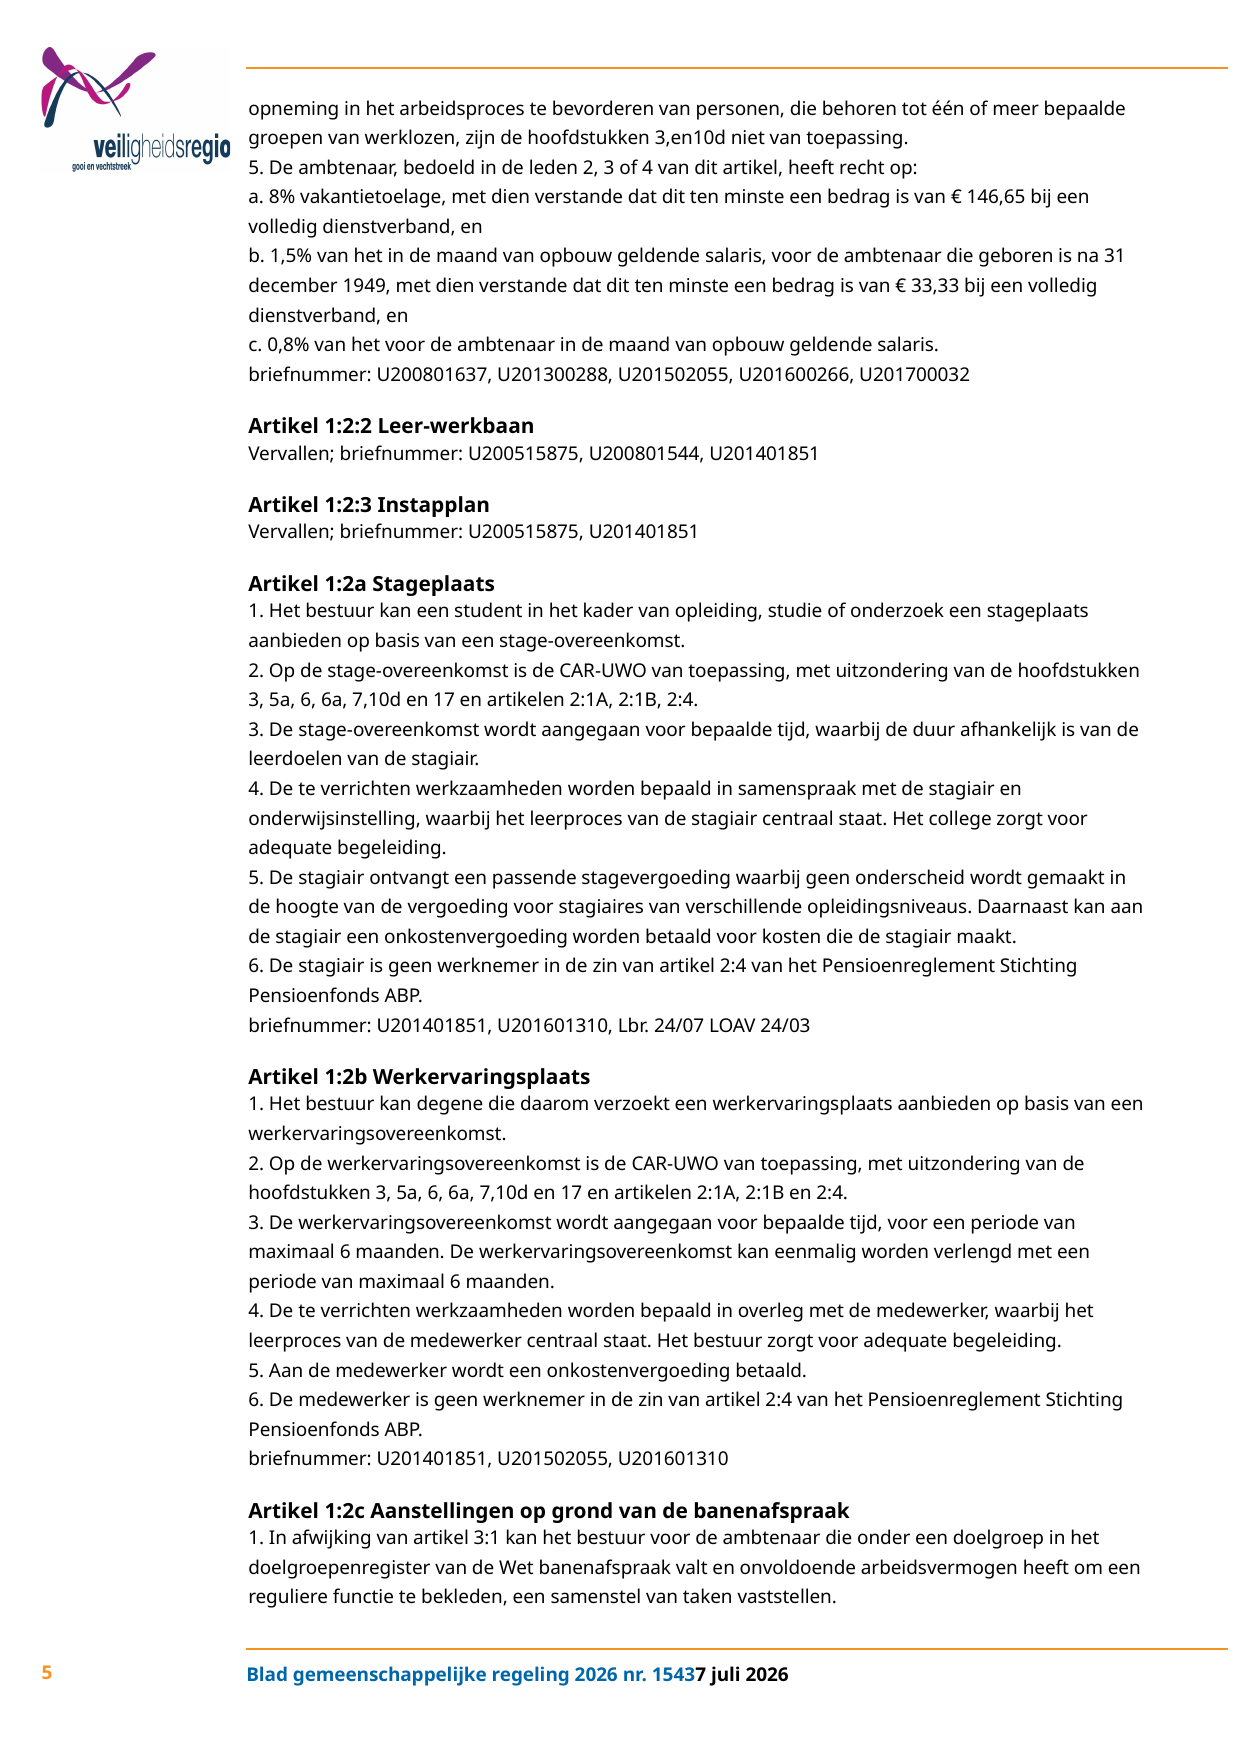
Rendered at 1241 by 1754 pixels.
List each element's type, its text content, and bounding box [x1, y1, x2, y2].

text opneming in het arbeidsproces te bevorderen van personen, die behoren tot één of meer bepaalde groepen van werklozen, zijn de hoofdstukken 3,en10d niet van toepassing. [248, 95, 1152, 150]
text 5. De ambtenaar, bedoeld in de leden 2, 3 of 4 van dit artikel, heeft recht op: [248, 154, 1152, 180]
text briefnummer: U201401851, U201601310, Lbr. 24/07 LOAV 24/03 [248, 1012, 1152, 1037]
text 6. De medewerker is geen werknemer in de zin van artikel 2:4 van het Pensioenreglement Stichting Pensioenfonds ABP. [248, 1386, 1152, 1442]
text 6. De stagiair is geen werknemer in de zin van artikel 2:4 van het Pensioenreglement Stichting Pensioenfonds ABP. [248, 953, 1152, 1008]
text 2. Op de werkervaringsovereenkomst is de CAR-UWO van toepassing, met uitzondering van de hoofdstukken 3, 5a, 6, 6a, 7,10d en 17 en artikelen 2:1A, 2:1B en 2:4. [248, 1150, 1152, 1205]
text 5. Aan de medewerker wordt een onkostenvergoeding betaald. [248, 1357, 1152, 1383]
text briefnummer: U201401851, U201502055, U201601310 [248, 1446, 1152, 1471]
text Artikel 1:2b Werkervaringsplaats [248, 1062, 1152, 1091]
text a. 8% vakantietoelage, met dien verstande dat dit ten minste een bedrag is van € 146,65 bij een volledig dienstverband, en [248, 183, 1152, 239]
text Vervallen; briefnummer: U200515875, U201401851 [248, 519, 1152, 544]
text Artikel 1:2a Stageplaats [248, 569, 1152, 598]
text 1. Het bestuur kan een student in het kader van opleiding, studie of onderzoek een stageplaats aanbieden op basis van een stage-overeenkomst. [248, 598, 1152, 653]
text 3. De werkervaringsovereenkomst wordt aangegaan voor bepaalde tijd, voor een periode van maximaal 6 maanden. De werkervaringsovereenkomst kan eenmalig worden verlengd met een periode van maximaal 6 maanden. [248, 1209, 1152, 1294]
text 5. De stagiair ontvangt een passende stagevergoeding waarbij geen onderscheid wordt gemaakt in de hoogte van de vergoeding voor stagiaires van verschillende opleidingsniveaus. Daarnaast kan aan de stagiair een onkostenvergoeding worden betaald voor kosten die de stagiair maakt. [248, 864, 1152, 949]
text Artikel 1:2:3 Instapplan [248, 490, 1152, 519]
text Artikel 1:2c Aanstellingen op grond van de banenafspraak [248, 1496, 1152, 1524]
text 4. De te verrichten werkzaamheden worden bepaald in overleg met de medewerker, waarbij het leerproces van de medewerker centraal staat. Het bestuur zorgt voor adequate begeleiding. [248, 1298, 1152, 1353]
text 4. De te verrichten werkzaamheden worden bepaald in samenspraak met de stagiair en onderwijsinstelling, waarbij het leerproces van de stagiair centraal staat. Het college zorgt voor adequate begeleiding. [248, 775, 1152, 860]
text 1. In afwijking van artikel 3:1 kan het bestuur voor de ambtenaar die onder een doelgroep in het doelgroepenregister van de Wet banenafspraak valt en onvoldoende arbeidsvermogen heeft om een reguliere functie te bekleden, een samenstel van taken vaststellen. [248, 1524, 1152, 1609]
text 1. Het bestuur kan degene die daarom verzoekt een werkervaringsplaats aanbieden op basis van een werkervaringsovereenkomst. [248, 1091, 1152, 1146]
text 3. De stage-overeenkomst wordt aangegaan voor bepaalde tijd, waarbij de duur afhankelijk is van de leerdoelen van de stagiair. [248, 716, 1152, 771]
text Vervallen; briefnummer: U200515875, U200801544, U201401851 [248, 440, 1152, 466]
text Artikel 1:2:2 Leer-werkbaan [248, 411, 1152, 440]
picture [41, 47, 231, 172]
text c. 0,8% van het voor de ambtenaar in de maand van opbouw geldende salaris. [248, 331, 1152, 357]
text 2. Op de stage-overeenkomst is de CAR-UWO van toepassing, met uitzondering van de hoofdstukken 3, 5a, 6, 6a, 7,10d en 17 en artikelen 2:1A, 2:1B, 2:4. [248, 657, 1152, 712]
text b. 1,5% van het in de maand van opbouw geldende salaris, voor de ambtenaar die geboren is na 31 december 1949, met dien verstande dat dit ten minste een bedrag is van € 33,33 bij een volledig dienstverband, en [248, 243, 1152, 328]
text briefnummer: U200801637, U201300288, U201502055, U201600266, U201700032 [248, 361, 1152, 387]
